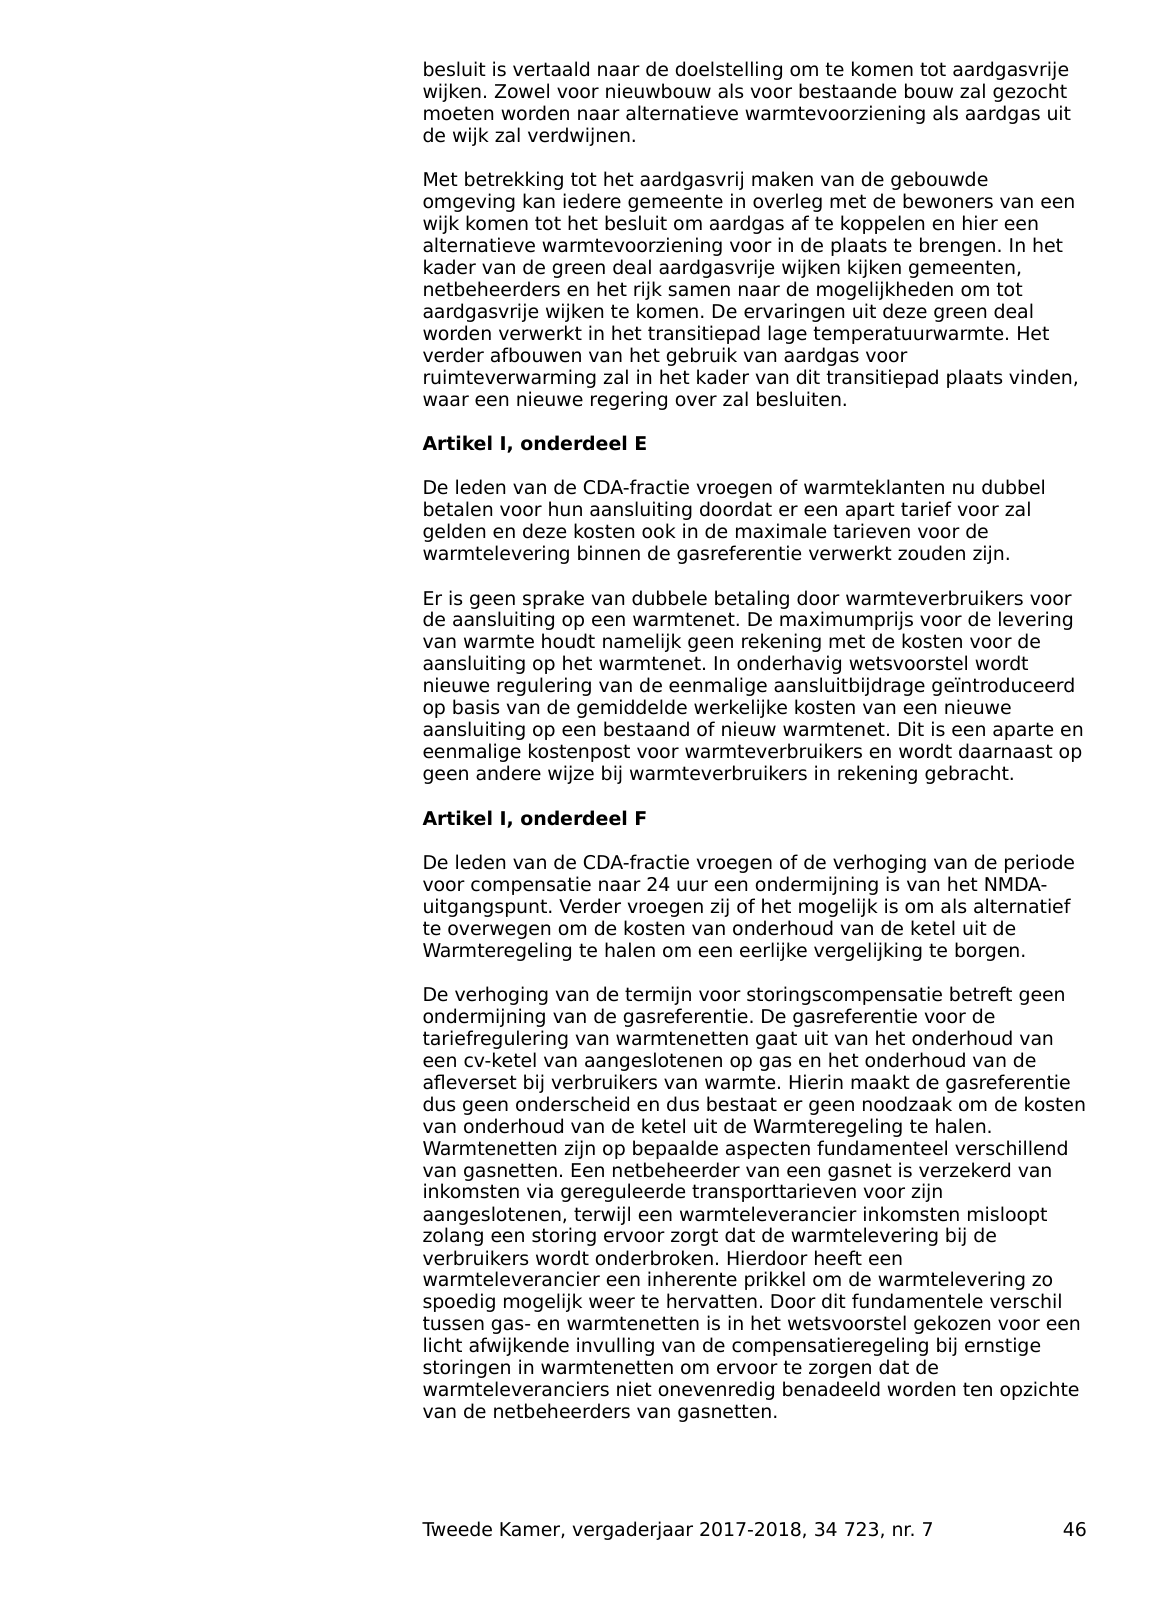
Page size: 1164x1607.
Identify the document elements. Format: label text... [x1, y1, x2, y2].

subtitle Artikel I, onderdeel F [422, 807, 1087, 829]
text besluit is vertaald naar de doelstelling om te komen tot aardgasvrije wijken. Zowel voor nieuwbouw als voor bestaande bouw zal gezocht moeten worden naar alternatieve warmtevoorziening als aardgas uit de wijk zal verdwijnen. [422, 59, 1087, 147]
text De leden van de CDA-fractie vroegen of warmteklanten nu dubbel betalen voor hun aansluiting doordat er een apart tarief voor zal gelden en deze kosten ook in de maximale tarieven voor de warmtelevering binnen de gasreferentie verwerkt zouden zijn. [422, 477, 1087, 565]
text Warmtenetten zijn op bepaalde aspecten fundamenteel verschillend van gasnetten. Een netbeheerder van een gasnet is verzekerd van inkomsten via gereguleerde transporttarieven voor zijn aangeslotenen, terwijl een warmteleverancier inkomsten misloopt zolang een storing ervoor zorgt dat de warmtelevering bij de verbruikers wordt onderbroken. Hierdoor heeft een warmteleverancier een inherente prikkel om de warmtelevering zo spoedig mogelijk weer te hervatten. Door dit fundamentele verschil tussen gas- en warmtenetten is in het wetsvoorstel gekozen voor een licht afwijkende invulling van de compensatieregeling bij ernstige storingen in warmtenetten om ervoor te zorgen dat de warmteleveranciers niet onevenredig benadeeld worden ten opzichte van de netbeheerders van gasnetten. [422, 1137, 1087, 1423]
text De leden van de CDA-fractie vroegen of de verhoging van de periode voor compensatie naar 24 uur een ondermijning is van het NMDA-uitgangspunt. Verder vroegen zij of het mogelijk is om als alternatief te overwegen om de kosten van onderhoud van de ketel uit de Warmteregeling te halen om een eerlijke vergelijking te borgen. [422, 852, 1087, 961]
text Met betrekking tot het aardgasvrij maken van de gebouwde omgeving kan iedere gemeente in overleg met de bewoners van een wijk komen tot het besluit om aardgas af te koppelen en hier een alternatieve warmtevoorziening voor in de plaats te brengen. In het kader van de green deal aardgasvrije wijken kijken gemeenten, netbeheerders en het rijk samen naar de mogelijkheden om tot aardgasvrije wijken te komen. De ervaringen uit deze green deal worden verwerkt in het transitiepad lage temperatuurwarmte. Het verder afbouwen van het gebruik van aardgas voor ruimteverwarming zal in het kader van dit transitiepad plaats vinden, waar een nieuwe regering over zal besluiten. [422, 169, 1087, 411]
subtitle Artikel I, onderdeel E [422, 433, 1087, 455]
text De verhoging van de termijn voor storingscompensatie betreft geen ondermijning van de gasreferentie. De gasreferentie voor de tariefregulering van warmtenetten gaat uit van het onderhoud van een cv-ketel van aangeslotenen op gas en het onderhoud van de afleverset bij verbruikers van warmte. Hierin maakt de gasreferentie dus geen onderscheid en dus bestaat er geen noodzaak om de kosten van onderhoud van de ketel uit de Warmteregeling te halen. [422, 984, 1087, 1137]
text Er is geen sprake van dubbele betaling door warmteverbruikers voor de aansluiting op een warmtenet. De maximumprijs voor de levering van warmte houdt namelijk geen rekening met de kosten voor de aansluiting op het warmtenet. In onderhavig wetsvoorstel wordt nieuwe regulering van de eenmalige aansluitbijdrage geïntroduceerd op basis van de gemiddelde werkelijke kosten van een nieuwe aansluiting op een bestaand of nieuw warmtenet. Dit is een aparte en eenmalige kostenpost voor warmteverbruikers en wordt daarnaast op geen andere wijze bij warmteverbruikers in rekening gebracht. [422, 587, 1087, 785]
